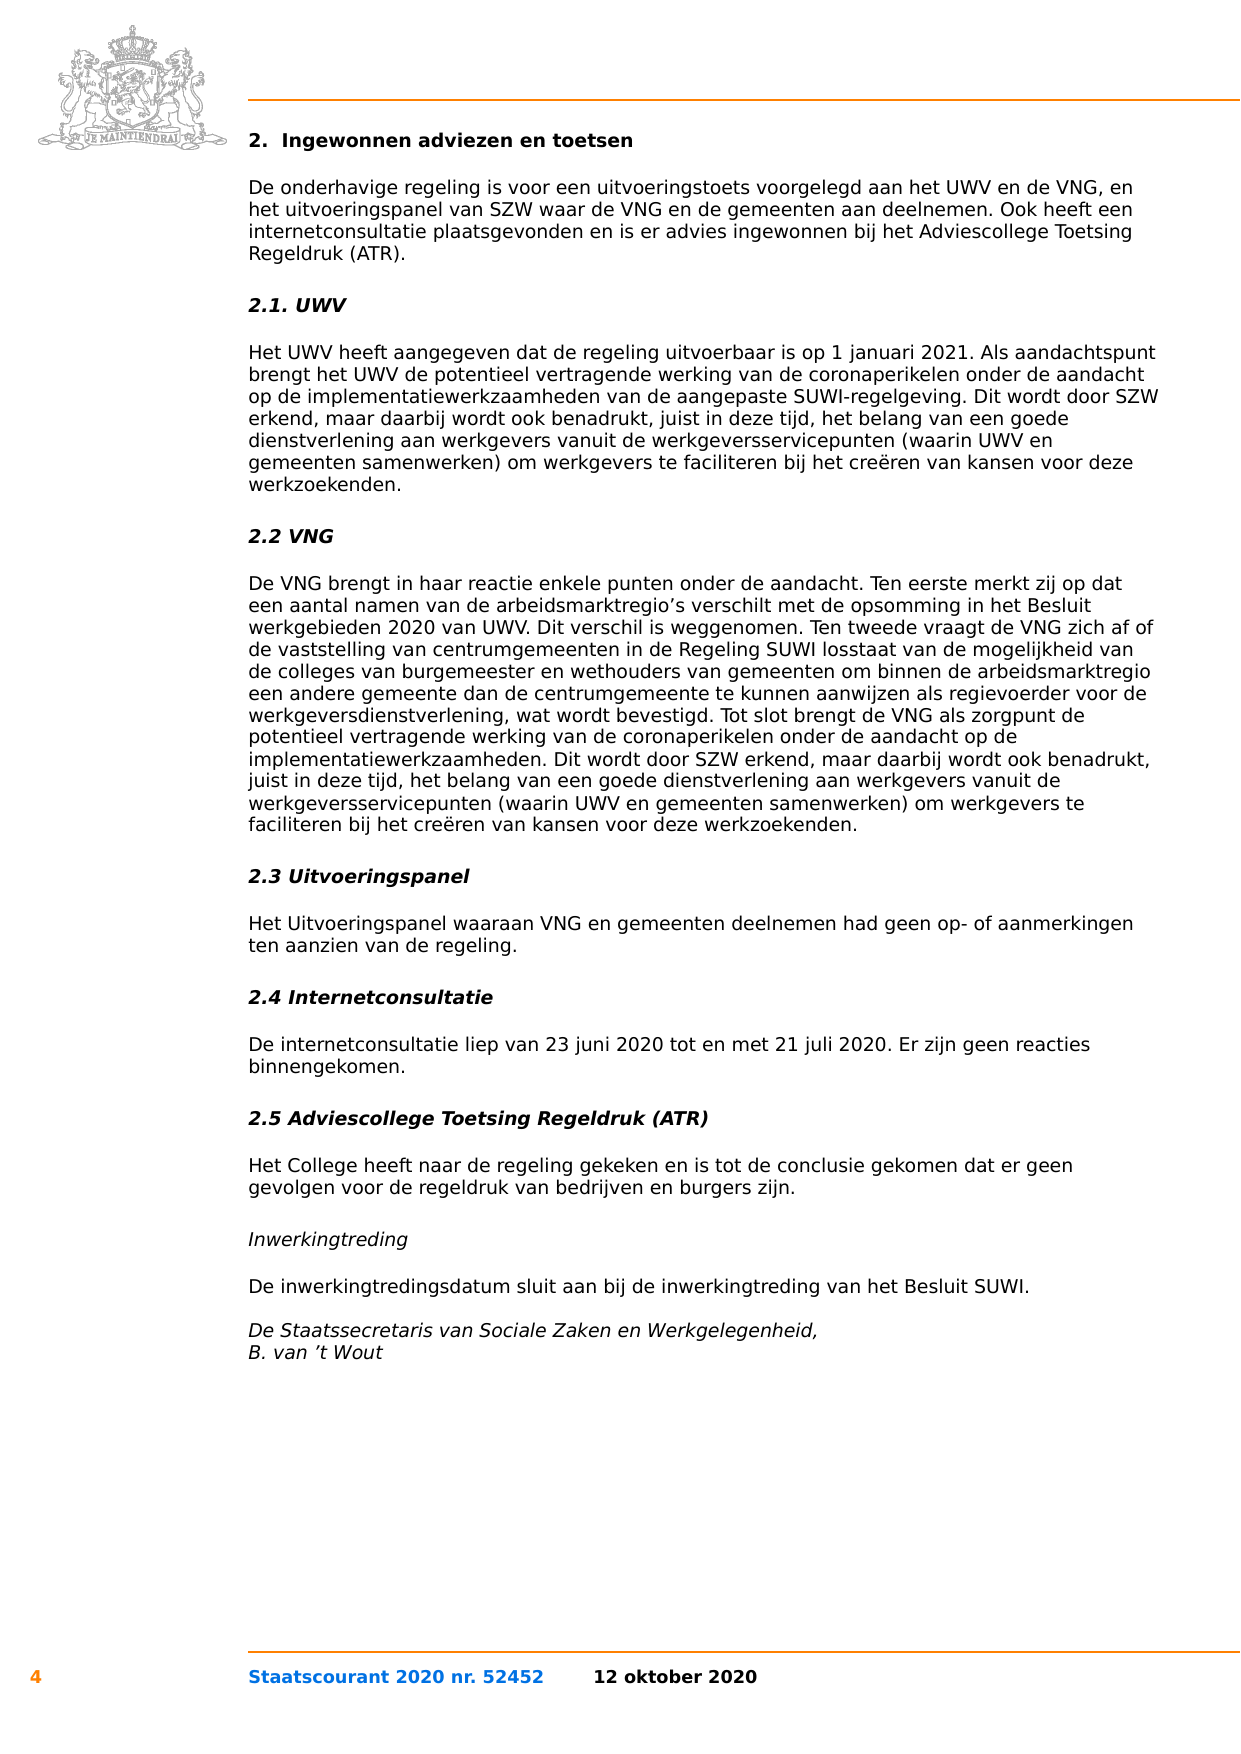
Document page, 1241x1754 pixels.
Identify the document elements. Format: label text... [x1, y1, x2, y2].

subtitle 2.3 Uitvoeringspanel [248, 866, 1163, 888]
picture [38, 25, 227, 150]
text De VNG brengt in haar reactie enkele punten onder de aandacht. Ten eerste merkt zij op dat een aantal namen van de arbeidsmarktregio’s verschilt met de opsomming in het Besluit werkgebieden 2020 van UWV. Dit verschil is weggenomen. Ten tweede vraagt de VNG zich af of de vaststelling van centrumgemeenten in de Regeling SUWI losstaat van de mogelijkheid van de colleges van burgemeester en wethouders van gemeenten om binnen de arbeidsmarktregio een andere gemeente dan de centrumgemeente te kunnen aanwijzen als regievoerder voor de werkgeversdienstverlening, wat wordt bevestigd. Tot slot brengt de VNG als zorgpunt de potentieel vertragende werking van de coronaperikelen onder de aandacht op de implementatiewerkzaamheden. Dit wordt door SZW erkend, maar daarbij wordt ook benadrukt, juist in deze tijd, het belang van een goede dienstverlening aan werkgevers vanuit de werkgeversservicepunten (waarin UWV en gemeenten samenwerken) om werkgevers te faciliteren bij het creëren van kansen voor deze werkzoekenden. [248, 573, 1163, 836]
text De onderhavige regeling is voor een uitvoeringstoets voorgelegd aan het UWV en de VNG, en het uitvoeringspanel van SZW waar de VNG en de gemeenten aan deelnemen. Ook heeft een internetconsultatie plaatsgevonden en is er advies ingewonnen bij het Adviescollege Toetsing Regeldruk (ATR). [248, 177, 1163, 265]
text Het UWV heeft aangegeven dat de regeling uitvoerbaar is op 1 januari 2021. Als aandachtspunt brengt het UWV de potentieel vertragende werking van de coronaperikelen onder de aandacht op de implementatiewerkzaamheden van de aangepaste SUWI-regelgeving. Dit wordt door SZW erkend, maar daarbij wordt ook benadrukt, juist in deze tijd, het belang van een goede dienstverlening aan werkgevers vanuit de werkgeversservicepunten (waarin UWV en gemeenten samenwerken) om werkgevers te faciliteren bij het creëren van kansen voor deze werkzoekenden. [248, 342, 1163, 496]
subtitle Inwerkingtreding [248, 1229, 1163, 1251]
subtitle 2. Ingewonnen adviezen en toetsen [248, 130, 1163, 152]
text De internetconsultatie liep van 23 juni 2020 tot en met 21 juli 2020. Er zijn geen reacties binnengekomen. [248, 1034, 1163, 1078]
subtitle 2.4 Internetconsultatie [248, 987, 1163, 1009]
subtitle 2.2 VNG [248, 526, 1163, 548]
text Het Uitvoeringspanel waaraan VNG en gemeenten deelnemen had geen op- of aanmerkingen ten aanzien van de regeling. [248, 913, 1163, 957]
subtitle 2.1. UWV [248, 295, 1163, 317]
text De inwerkingtredingsdatum sluit aan bij de inwerkingtreding van het Besluit SUWI. [248, 1276, 1163, 1298]
text De Staatssecretaris van Sociale Zaken en Werkgelegenheid, B. van ’t Wout [248, 1320, 1163, 1364]
subtitle 2.5 Adviescollege Toetsing Regeldruk (ATR) [248, 1108, 1163, 1130]
text Het College heeft naar de regeling gekeken en is tot de conclusie gekomen dat er geen gevolgen voor de regeldruk van bedrijven en burgers zijn. [248, 1155, 1163, 1199]
